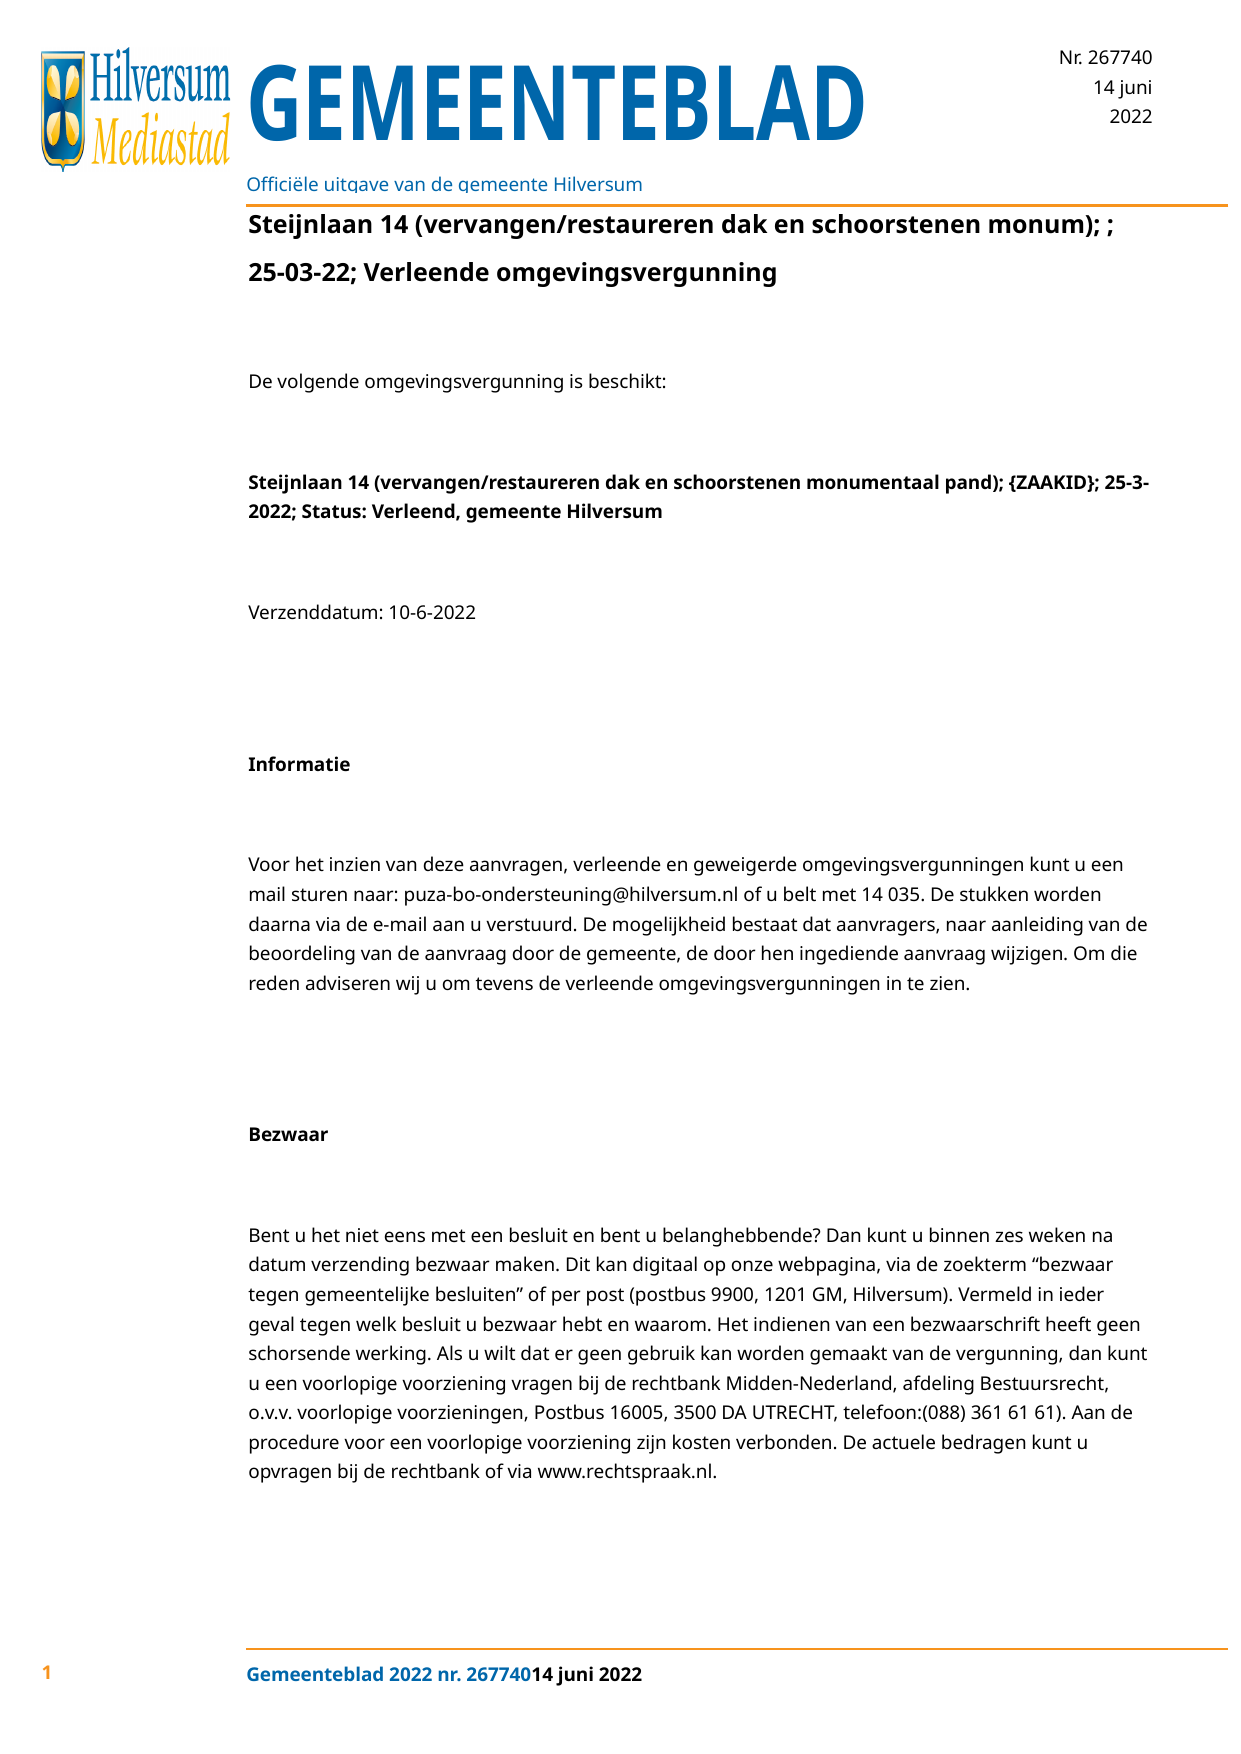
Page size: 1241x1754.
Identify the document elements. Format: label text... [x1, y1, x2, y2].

text Bezwaar [248, 1121, 1152, 1147]
picture [41, 47, 231, 172]
text Steijnlaan 14 (vervangen/restaureren dak en schoorstenen monum); ; 25-03-22; Verleende omgevingsvergunning [248, 207, 1152, 288]
text Voor het inzien van deze aanvragen, verleende en geweigerde omgevingsvergunningen kunt u een mail sturen naar: puza-bo-ondersteuning@hilversum.nl of u belt met 14 035. De stukken worden daarna via de e-mail aan u verstuurd. De mogelijkheid bestaat dat aanvragers, naar aanleiding van de beoordeling van de aanvraag door de gemeente, de door hen ingediende aanvraag wijzigen. Om die reden adviseren wij u om tevens de verleende omgevingsvergunningen in te zien. [248, 852, 1152, 996]
text De volgende omgevingsvergunning is beschikt: [248, 368, 1152, 394]
text Bent u het niet eens met een besluit en bent u belanghebbende? Dan kunt u binnen zes weken na datum verzending bezwaar maken. Dit kan digitaal op onze webpagina, via de zoekterm “bezwaar tegen gemeentelijke besluiten” of per post (postbus 9900, 1201 GM, Hilversum). Vermeld in ieder geval tegen welk besluit u bezwaar hebt en waarom. Het indienen van een bezwaarschrift heeft geen schorsende werking. Als u wilt dat er geen gebruik kan worden gemaakt van de vergunning, dan kunt u een voorlopige voorziening vragen bij de rechtbank Midden-Nederland, afdeling Bestuursrecht, o.v.v. voorlopige voorzieningen, Postbus 16005, 3500 DA UTRECHT, telefoon:(088) 361 61 61). Aan de procedure voor een voorlopige voorziening zijn kosten verbonden. De actuele bedragen kunt u opvragen bij de rechtbank of via www.rechtspraak.nl. [248, 1222, 1152, 1484]
text Informatie [248, 751, 1152, 777]
text Verzenddatum: 10-6-2022 [248, 599, 1152, 625]
text Steijnlaan 14 (vervangen/restaureren dak en schoorstenen monumentaal pand); {ZAAKID}; 25-3-2022; Status: Verleend, gemeente Hilversum [248, 469, 1152, 524]
